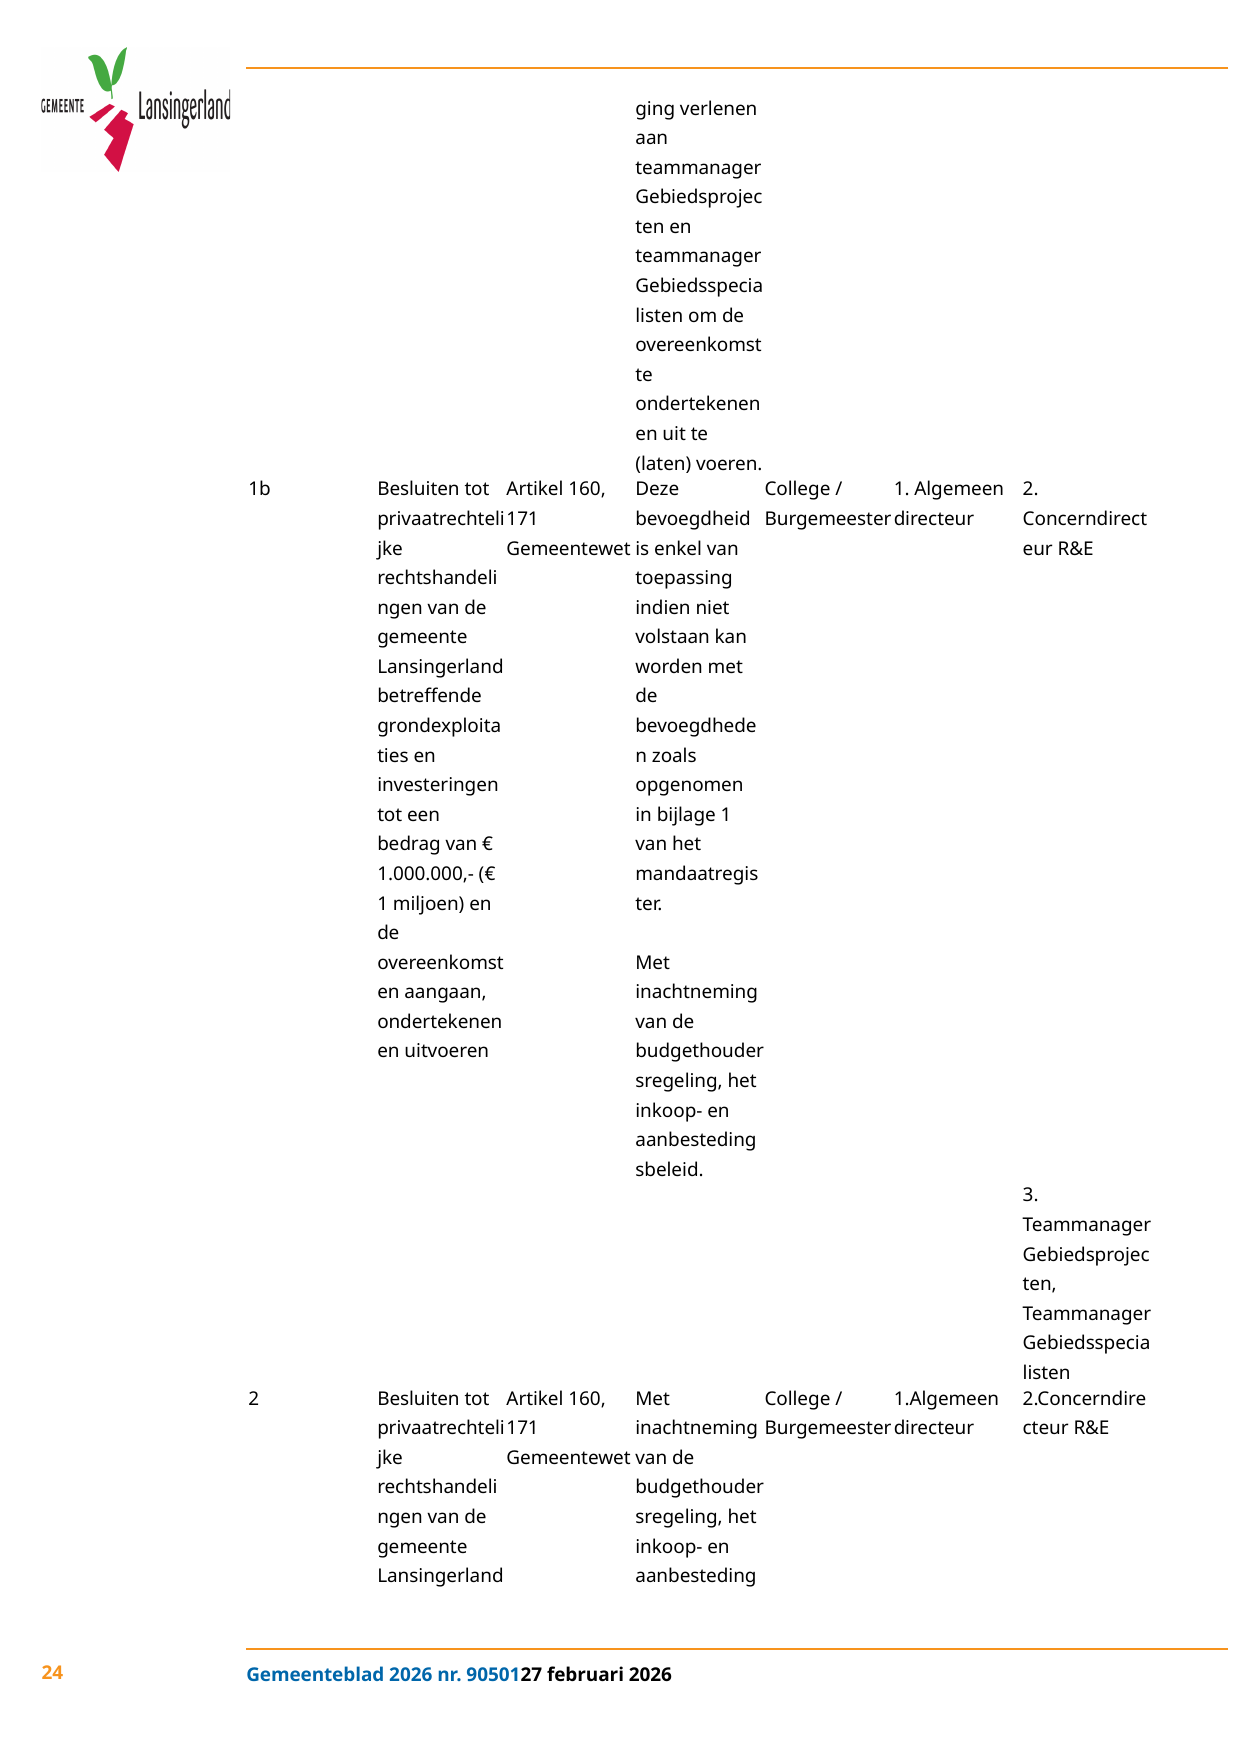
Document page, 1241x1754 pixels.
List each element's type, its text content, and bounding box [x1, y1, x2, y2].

table_cell College / Burgemeester [764, 1385, 893, 1588]
table_cell 3. Teammanager Gebiedsprojecten, Teammanager Gebiedsspecialisten [1023, 1182, 1152, 1385]
table_cell Met inachtneming van de budgethoudersregeling, het inkoop- en aanbesteding [635, 1385, 764, 1588]
table_cell 1. Algemeen directeur [894, 476, 1022, 1182]
table_cell Besluiten tot privaatrechtelijke rechtshandelingen van de gemeente Lansingerland [377, 1385, 506, 1588]
table_cell [248, 1182, 377, 1385]
table_cell 1b [248, 476, 377, 1182]
table_cell [635, 1182, 764, 1385]
table_cell 2 [248, 1385, 377, 1588]
table_cell [506, 95, 635, 476]
table_cell 2.Concerndirecteur R&E [1023, 1385, 1152, 1588]
table_cell ging verlenen aan teammanager Gebiedsprojecten en teammanager Gebiedsspecialisten om de overeenkomst te ondertekenen en uit te (laten) voeren. [635, 95, 764, 476]
table_cell [506, 1182, 635, 1385]
table_cell Artikel 160, 171 Gemeentewet [506, 476, 635, 1182]
table_cell Artikel 160, 171 Gemeentewet [506, 1385, 635, 1588]
table_cell College / Burgemeester [764, 476, 893, 1182]
table_cell 1.Algemeen directeur [894, 1385, 1022, 1588]
table_cell [248, 95, 377, 476]
table_cell [894, 1182, 1022, 1385]
table_cell [1023, 95, 1152, 476]
table_cell Deze bevoegdheid is enkel van toepassing indien niet volstaan kan worden met de bevoegdheden zoals opgenomen in bijlage 1 van het mandaatregister. Met inachtneming van de budgethoudersregeling, het inkoop- en aanbestedingsbeleid. [635, 476, 764, 1182]
table_cell [377, 95, 506, 476]
table_cell [377, 1182, 506, 1385]
table_cell 2. Concerndirecteur R&E [1023, 476, 1152, 1182]
table_cell [764, 95, 893, 476]
table_cell [894, 95, 1022, 476]
table_cell Besluiten tot privaatrechtelijke rechtshandelingen van de gemeente Lansingerland betreffende grondexploitaties en investeringen tot een bedrag van € 1.000.000,- (€ 1 miljoen) en de overeenkomsten aangaan, ondertekenen en uitvoeren [377, 476, 506, 1182]
picture [41, 47, 231, 172]
table_cell [764, 1182, 893, 1385]
